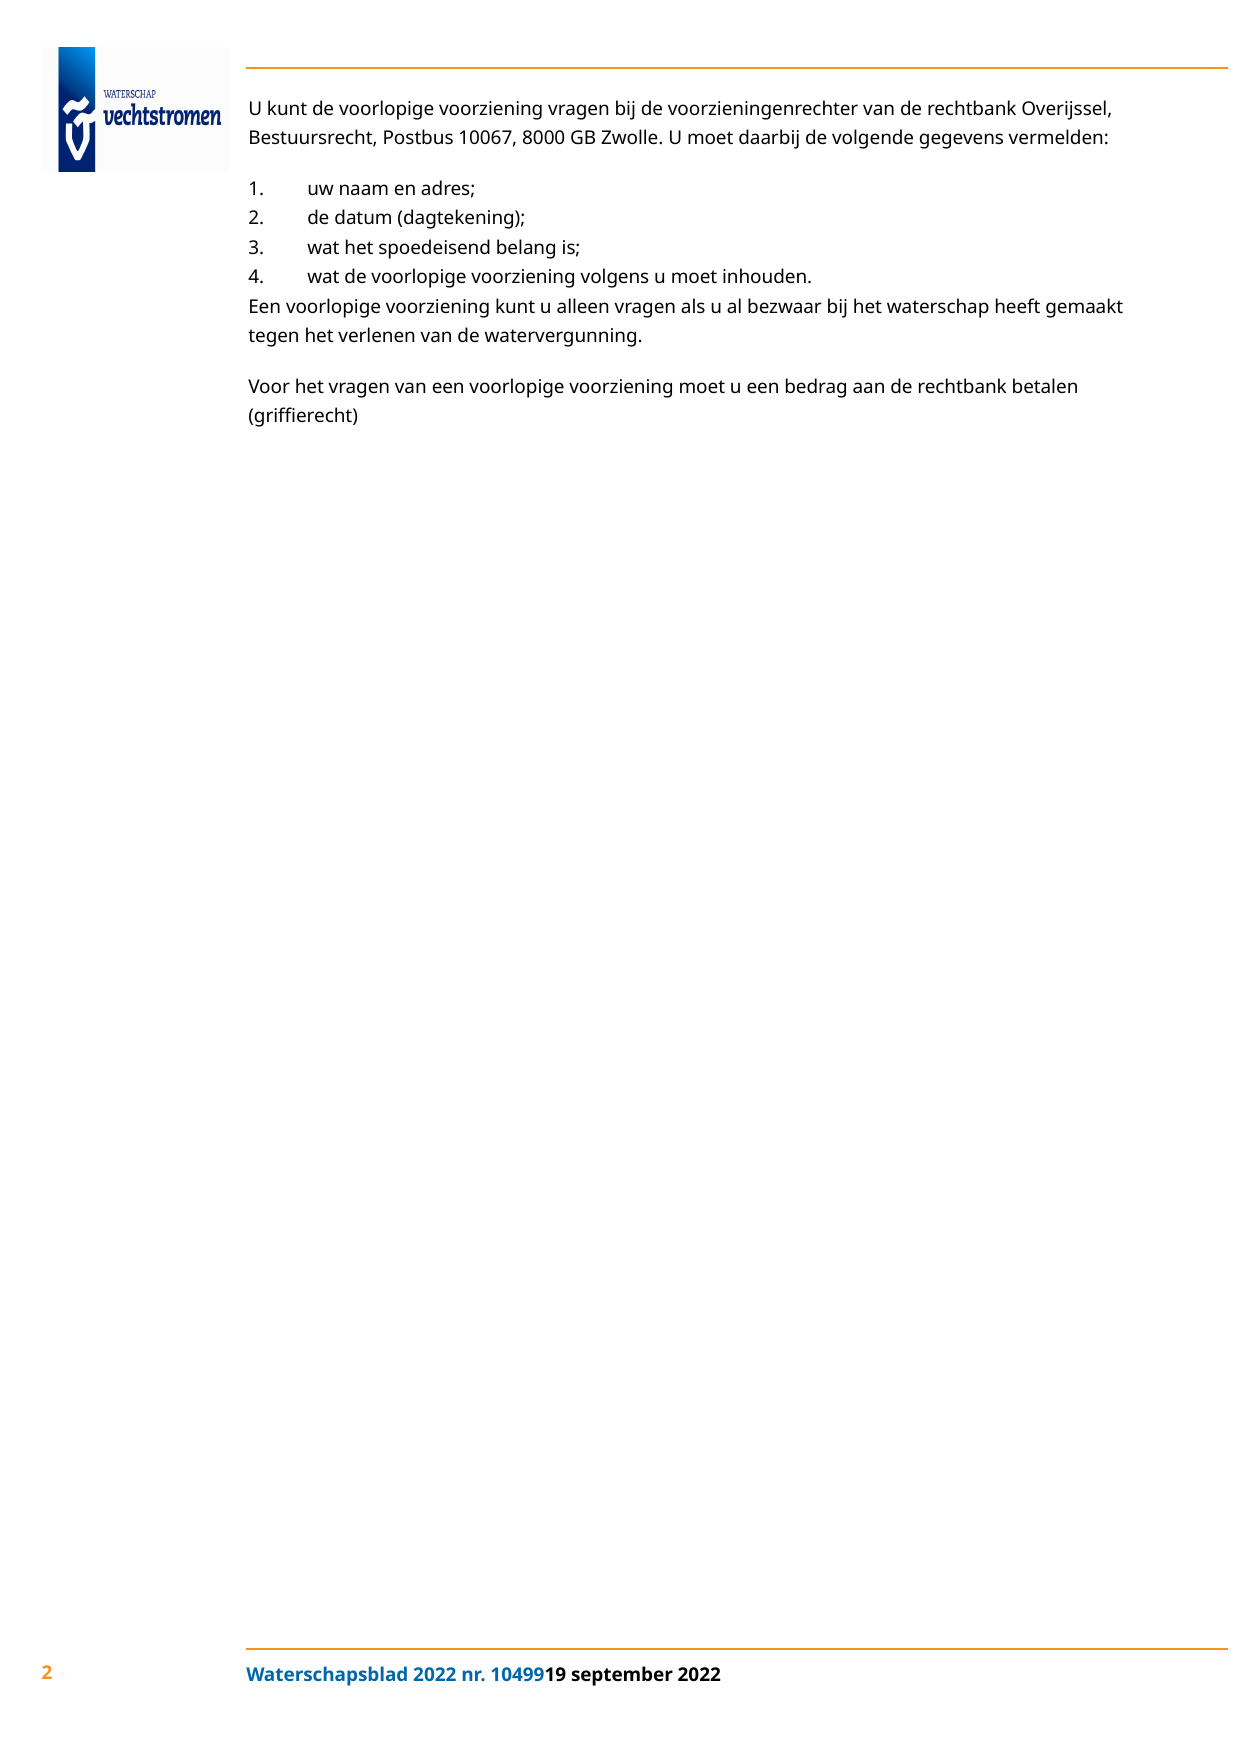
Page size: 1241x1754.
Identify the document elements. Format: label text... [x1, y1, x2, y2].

list wat het spoedeisend belang is; [248, 234, 1152, 260]
text Een voorlopige voorziening kunt u alleen vragen als u al bezwaar bij het waterschap heeft gemaakt tegen het verlenen van de watervergunning. [248, 293, 1152, 348]
text U kunt de voorlopige voorziening vragen bij de voorzieningenrechter van de rechtbank Overijssel, Bestuursrecht, Postbus 10067, 8000 GB Zwolle. U moet daarbij de volgende gegevens vermelden: [248, 95, 1152, 150]
list wat de voorlopige voorziening volgens u moet inhouden. [248, 263, 1152, 289]
list de datum (dagtekening); [248, 204, 1152, 230]
list uw naam en adres; [248, 175, 1152, 201]
text Voor het vragen van een voorlopige voorziening moet u een bedrag aan de rechtbank betalen (griffierecht) [248, 373, 1152, 428]
picture [41, 47, 231, 172]
